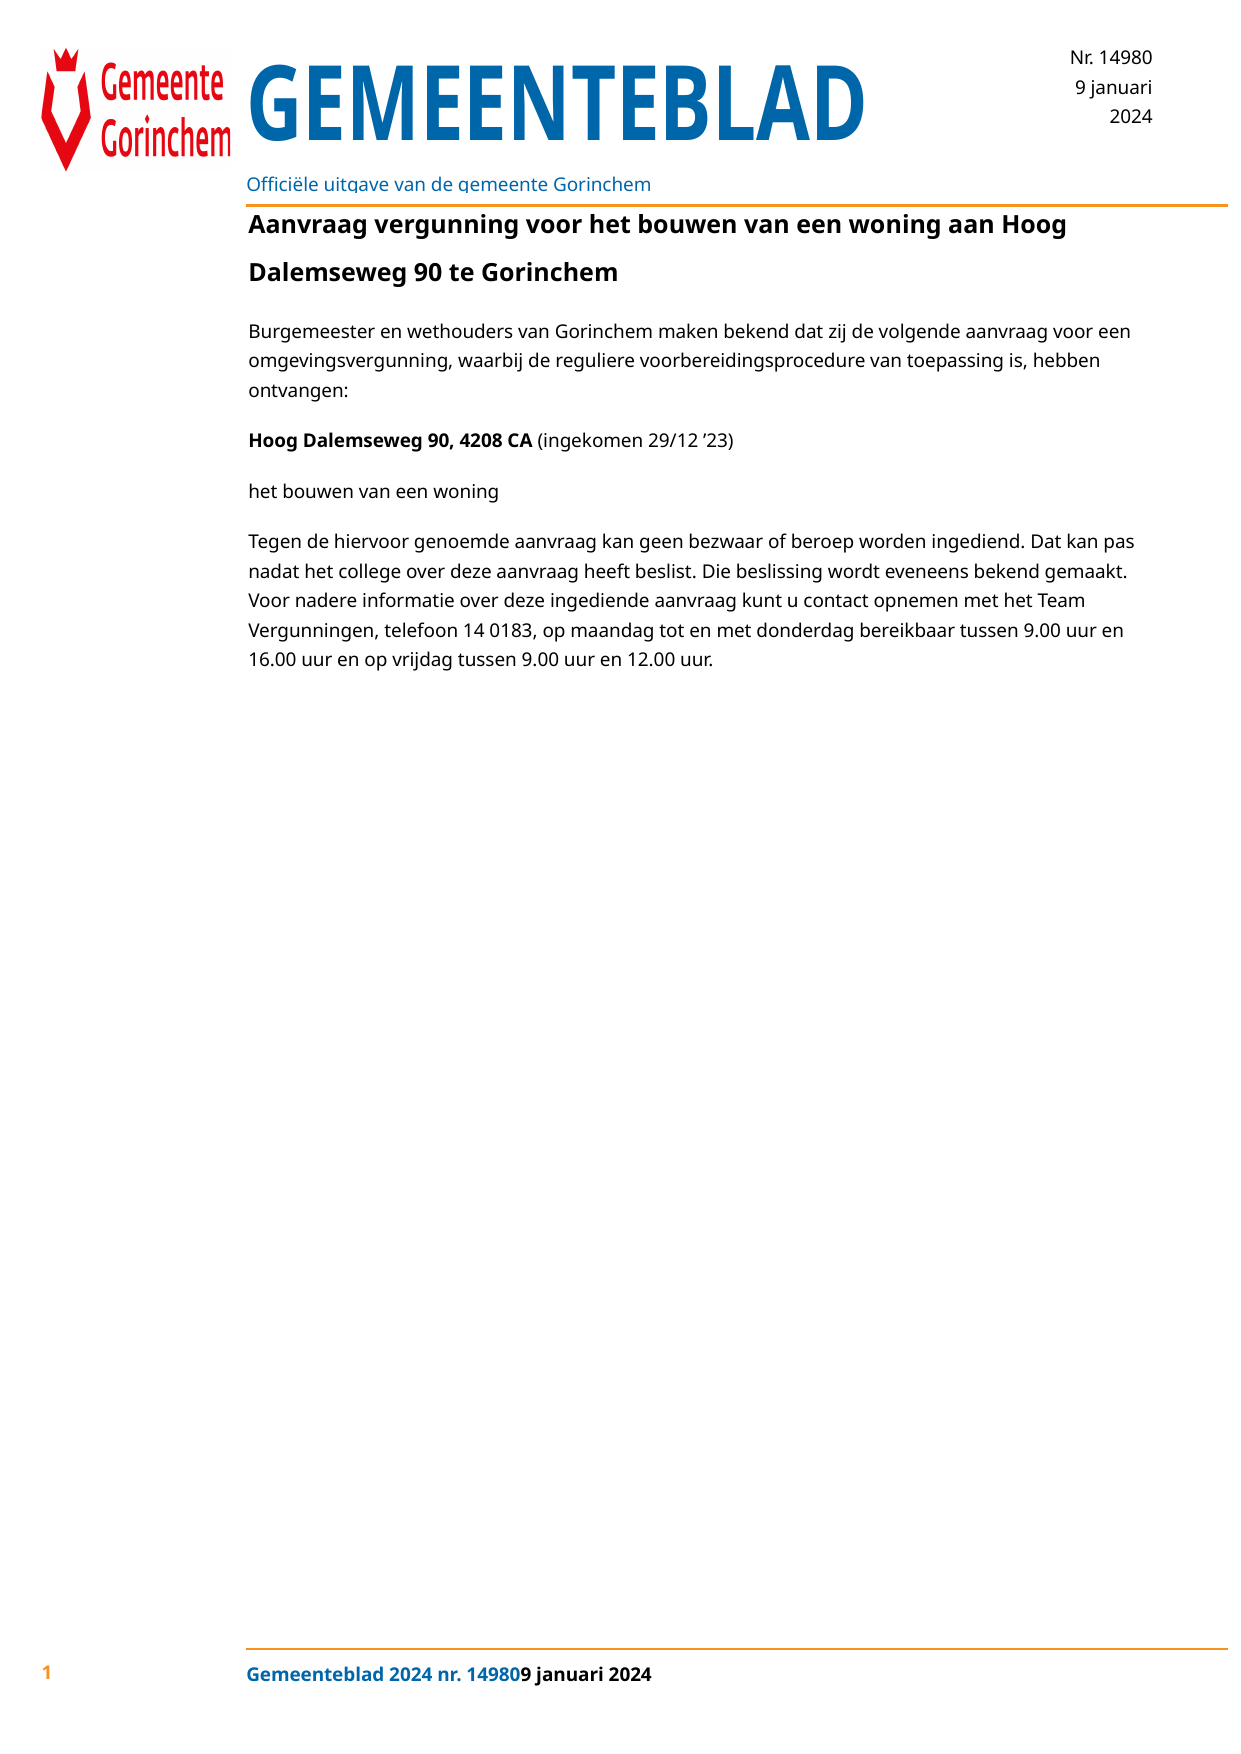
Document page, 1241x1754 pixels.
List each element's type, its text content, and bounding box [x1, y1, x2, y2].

text Hoog Dalemseweg 90, 4208 CA (ingekomen 29/12 ’23) [248, 427, 1152, 453]
text Tegen de hiervoor genoemde aanvraag kan geen bezwaar of beroep worden ingediend. Dat kan pas nadat het college over deze aanvraag heeft beslist. Die beslissing wordt eveneens bekend gemaakt. Voor nadere informatie over deze ingediende aanvraag kunt u contact opnemen met het Team Vergunningen, telefoon 14 0183, op maandag tot en met donderdag bereikbaar tussen 9.00 uur en 16.00 uur en op vrijdag tussen 9.00 uur en 12.00 uur. [248, 528, 1152, 672]
text het bouwen van een woning [248, 478, 1152, 504]
text Aanvraag vergunning voor het bouwen van een woning aan Hoog Dalemseweg 90 te Gorinchem [248, 207, 1152, 288]
picture [41, 47, 231, 172]
text Burgemeester en wethouders van Gorinchem maken bekend dat zij de volgende aanvraag voor een omgevingsvergunning, waarbij de reguliere voorbereidingsprocedure van toepassing is, hebben ontvangen: [248, 318, 1152, 403]
